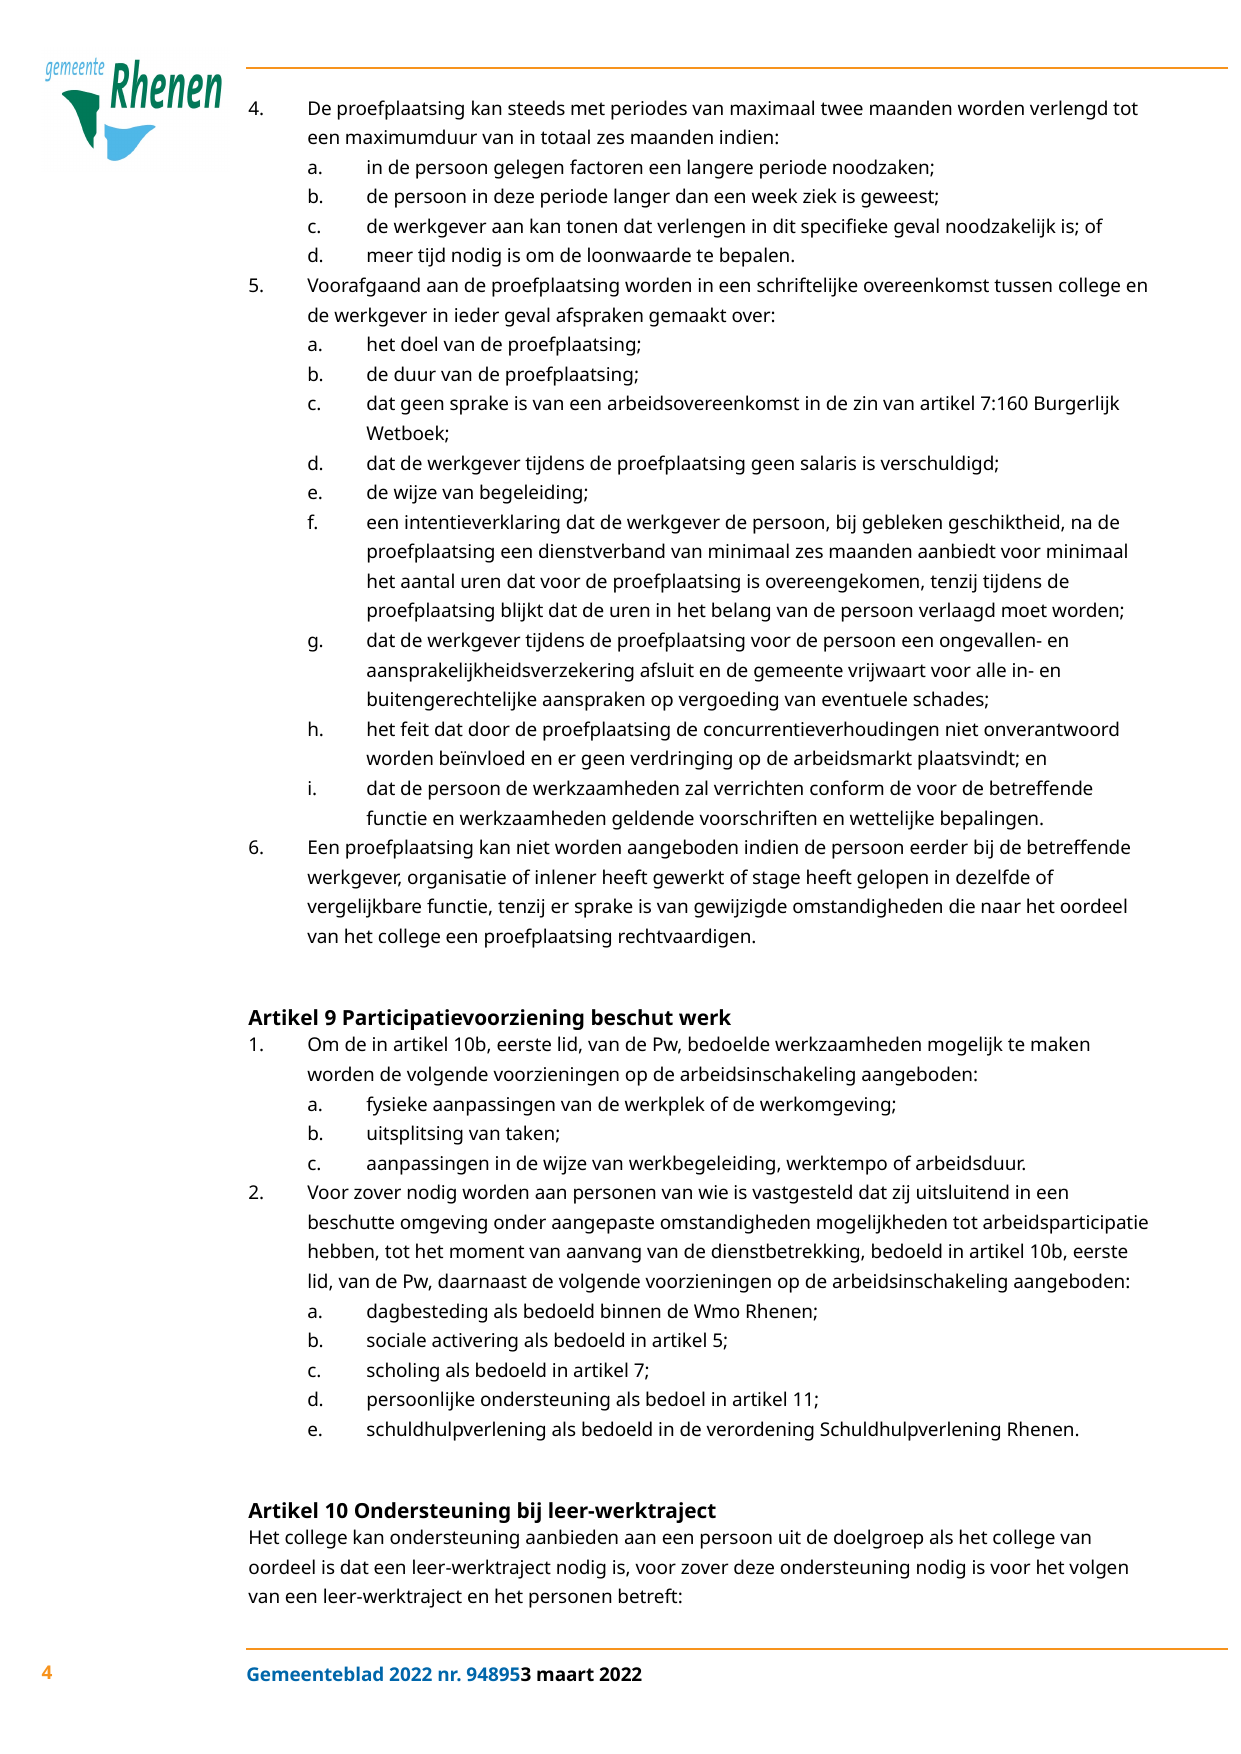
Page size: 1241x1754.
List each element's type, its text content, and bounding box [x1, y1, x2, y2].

list fysieke aanpassingen van de werkplek of de werkomgeving; [307, 1091, 1152, 1116]
list meer tijd nodig is om de loonwaarde te bepalen. [307, 243, 1152, 268]
list een intentieverklaring dat de werkgever de persoon, bij gebleken geschiktheid, na de proefplaatsing een dienstverband van minimaal zes maanden aanbiedt voor minimaal het aantal uren dat voor de proefplaatsing is overeengekomen, tenzij tijdens de proefplaatsing blijkt dat de uren in het belang van de persoon verlaagd moet worden; [307, 509, 1152, 623]
picture [41, 47, 231, 172]
list aanpassingen in de wijze van werkbegeleiding, werktempo of arbeidsduur. [307, 1150, 1152, 1176]
list Voorafgaand aan de proefplaatsing worden in een schriftelijke overeenkomst tussen college en de werkgever in ieder geval afspraken gemaakt over: [248, 272, 1152, 328]
list schuldhulpverlening als bedoeld in de verordening Schuldhulpverlening Rhenen. [307, 1416, 1152, 1442]
list Om de in artikel 10b, eerste lid, van de Pw, bedoelde werkzaamheden mogelijk te maken worden de volgende voorzieningen op de arbeidsinschakeling aangeboden: [248, 1032, 1152, 1087]
list sociale activering als bedoeld in artikel 5; [307, 1327, 1152, 1353]
list de duur van de proefplaatsing; [307, 361, 1152, 387]
list Voor zover nodig worden aan personen van wie is vastgesteld dat zij uitsluitend in een beschutte omgeving onder aangepaste omstandigheden mogelijkheden tot arbeidsparticipatie hebben, tot het moment van aanvang van de dienstbetrekking, bedoeld in artikel 10b, eerste lid, van de Pw, daarnaast de volgende voorzieningen op de arbeidsinschakeling aangeboden: [248, 1179, 1152, 1294]
list de persoon in deze periode langer dan een week ziek is geweest; [307, 183, 1152, 209]
list in de persoon gelegen factoren een langere periode noodzaken; [307, 154, 1152, 180]
text Artikel 9 Participatievoorziening beschut werk [248, 1003, 1152, 1032]
list persoonlijke ondersteuning als bedoel in artikel 11; [307, 1387, 1152, 1412]
list dat de werkgever tijdens de proefplaatsing geen salaris is verschuldigd; [307, 450, 1152, 476]
text Artikel 10 Ondersteuning bij leer-werktraject [248, 1496, 1152, 1524]
list het feit dat door de proefplaatsing de concurrentieverhoudingen niet onverantwoord worden beïnvloed en er geen verdringing op de arbeidsmarkt plaatsvindt; en [307, 716, 1152, 771]
list Een proefplaatsing kan niet worden aangeboden indien de persoon eerder bij de betreffende werkgever, organisatie of inlener heeft gewerkt of stage heeft gelopen in dezelfde of vergelijkbare functie, tenzij er sprake is van gewijzigde omstandigheden die naar het oordeel van het college een proefplaatsing rechtvaardigen. [248, 834, 1152, 949]
list de werkgever aan kan tonen dat verlengen in dit specifieke geval noodzakelijk is; of [307, 213, 1152, 239]
list dagbesteding als bedoeld binnen de Wmo Rhenen; [307, 1298, 1152, 1323]
list dat de persoon de werkzaamheden zal verrichten conform de voor de betreffende functie en werkzaamheden geldende voorschriften en wettelijke bepalingen. [307, 775, 1152, 831]
list scholing als bedoeld in artikel 7; [307, 1357, 1152, 1383]
list uitsplitsing van taken; [307, 1120, 1152, 1146]
list dat de werkgever tijdens de proefplaatsing voor de persoon een ongevallen- en aansprakelijkheidsverzekering afsluit en de gemeente vrijwaart voor alle in- en buitengerechtelijke aanspraken op vergoeding van eventuele schades; [307, 627, 1152, 712]
list dat geen sprake is van een arbeidsovereenkomst in de zin van artikel 7:160 Burgerlijk Wetboek; [307, 391, 1152, 446]
list de wijze van begeleiding; [307, 479, 1152, 505]
list De proefplaatsing kan steeds met periodes van maximaal twee maanden worden verlengd tot een maximumduur van in totaal zes maanden indien: [248, 95, 1152, 150]
text Het college kan ondersteuning aanbieden aan een persoon uit de doelgroep als het college van oordeel is dat een leer-werktraject nodig is, voor zover deze ondersteuning nodig is voor het volgen van een leer-werktraject en het personen betreft: [248, 1524, 1152, 1609]
list het doel van de proefplaatsing; [307, 331, 1152, 357]
